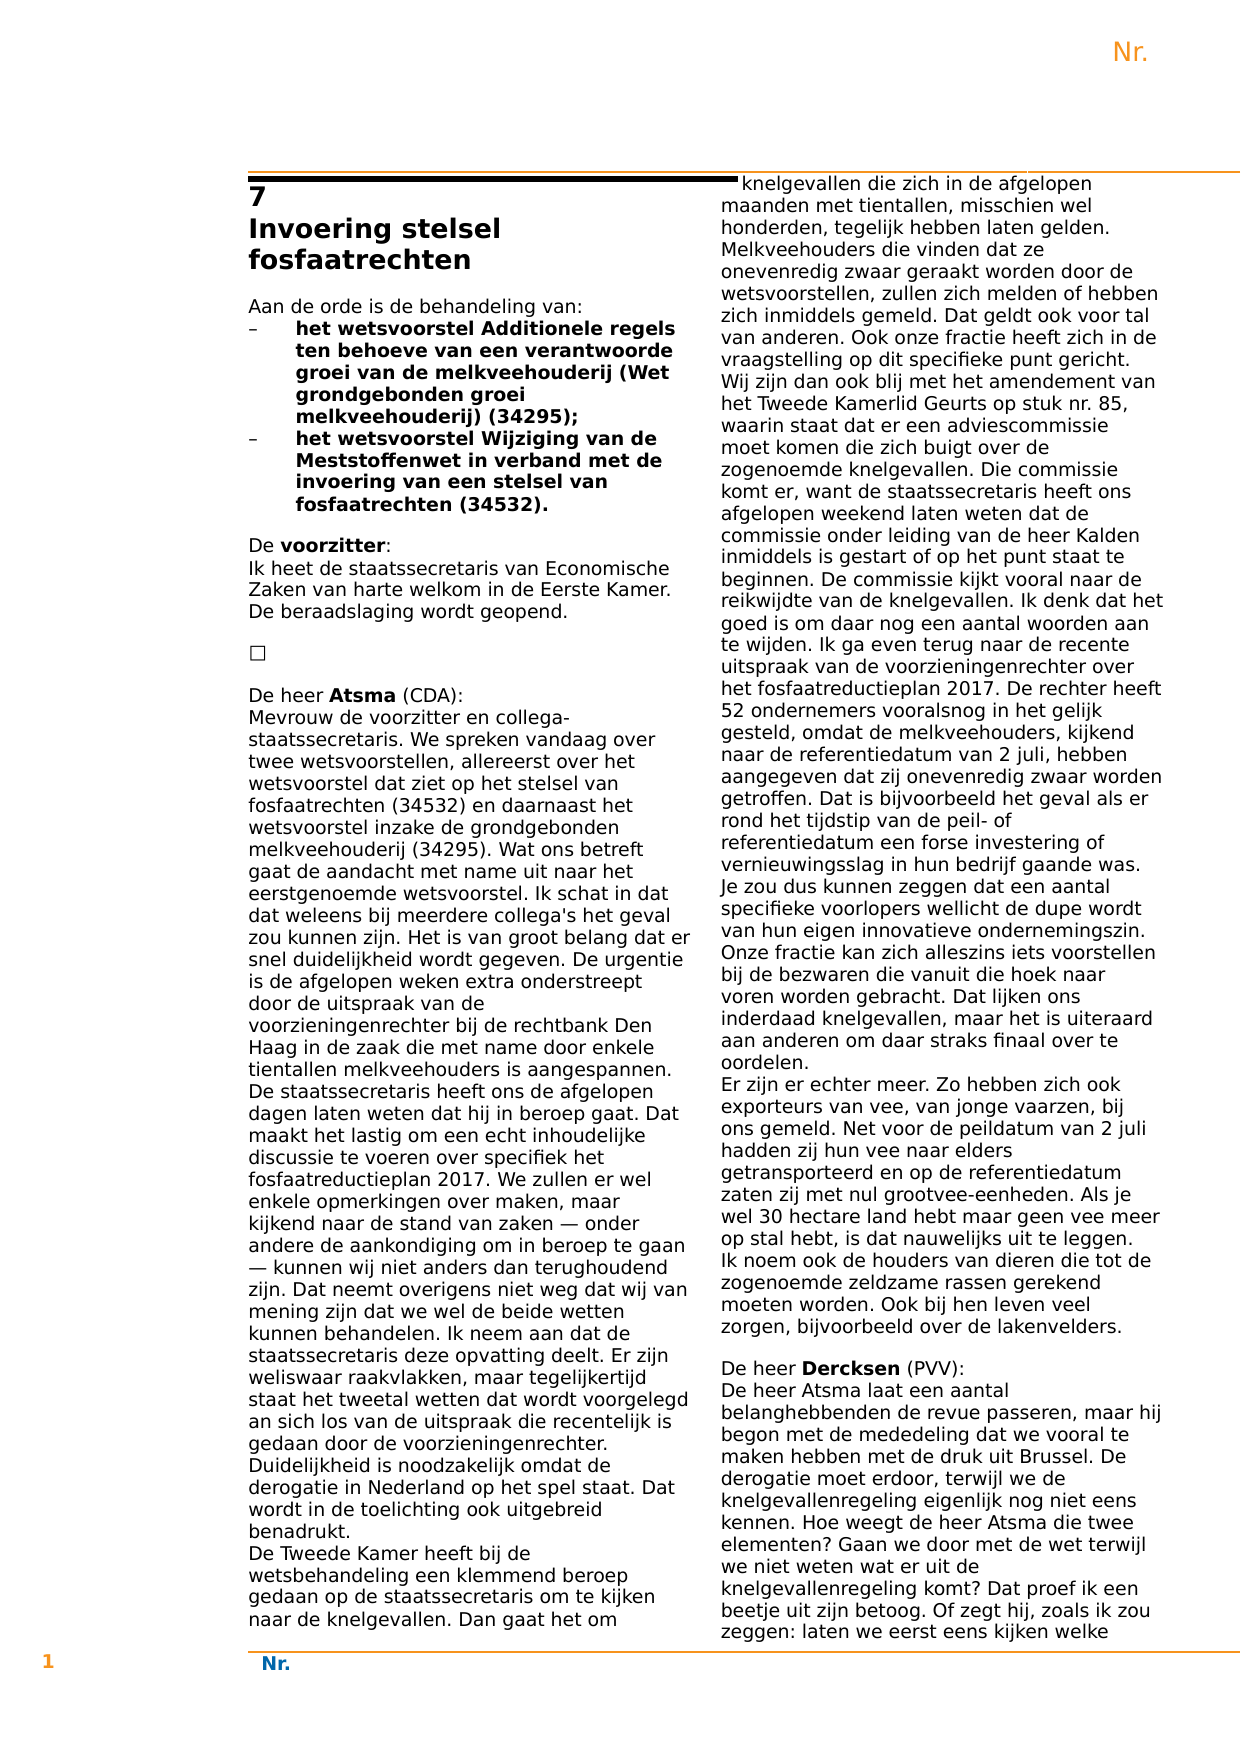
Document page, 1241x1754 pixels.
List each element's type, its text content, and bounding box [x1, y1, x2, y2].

text De heer Atsma (CDA): [248, 685, 691, 707]
list het wetsvoorstel Additionele regels ten behoeve van een verantwoorde groei van de melkveehouderij (Wet grondgebonden groei melkveehouderij) (34295); [248, 318, 691, 427]
text knelgevallen die zich in de afgelopen maanden met tientallen, misschien wel honderden, tegelijk hebben laten gelden. Melkveehouders die vinden dat ze onevenredig zwaar geraakt worden door de wetsvoorstellen, zullen zich melden of hebben zich inmiddels gemeld. Dat geldt ook voor tal van anderen. Ook onze fractie heeft zich in de vraagstelling op dit specifieke punt gericht. [721, 173, 1163, 371]
text De voorzitter: [248, 535, 691, 557]
text Mevrouw de voorzitter en collega-staatssecretaris. We spreken vandaag over twee wetsvoorstellen, allereerst over het wetsvoorstel dat ziet op het stelsel van fosfaatrechten (34532) en daarnaast het wetsvoorstel inzake de grondgebonden melkveehouderij (34295). Wat ons betreft gaat de aandacht met name uit naar het eerstgenoemde wetsvoorstel. Ik schat in dat dat weleens bij meerdere collega's het geval zou kunnen zijn. Het is van groot belang dat er snel duidelijkheid wordt gegeven. De urgentie is de afgelopen weken extra onderstreept door de uitspraak van de voorzieningenrechter bij de rechtbank Den Haag in de zaak die met name door enkele tientallen melkveehouders is aangespannen. De staatssecretaris heeft ons de afgelopen dagen laten weten dat hij in beroep gaat. Dat maakt het lastig om een echt inhoudelijke discussie te voeren over specifiek het fosfaatreductieplan 2017. We zullen er wel enkele opmerkingen over maken, maar kijkend naar de stand van zaken — onder andere de aankondiging om in beroep te gaan — kunnen wij niet anders dan terughoudend zijn. Dat neemt overigens niet weg dat wij van mening zijn dat we wel de beide wetten kunnen behandelen. Ik neem aan dat de staatssecretaris deze opvatting deelt. Er zijn weliswaar raakvlakken, maar tegelijkertijd staat het tweetal wetten dat wordt voorgelegd an sich los van de uitspraak die recentelijk is gedaan door de voorzieningenrechter. Duidelijkheid is noodzakelijk omdat de derogatie in Nederland op het spel staat. Dat wordt in de toelichting ook uitgebreid benadrukt. [248, 707, 691, 1542]
text Ik heet de staatssecretaris van Economische Zaken van harte welkom in de Eerste Kamer. [248, 557, 691, 601]
title 7 Invoering stelsel fosfaatrechten [248, 182, 691, 276]
text ⬜ [248, 643, 691, 665]
text Er zijn er echter meer. Zo hebben zich ook exporteurs van vee, van jonge vaarzen, bij ons gemeld. Net voor de peildatum van 2 juli hadden zij hun vee naar elders getransporteerd en op de referentiedatum zaten zij met nul grootvee-eenheden. Als je wel 30 hectare land hebt maar geen vee meer op stal hebt, is dat nauwelijks uit te leggen. [721, 1074, 1163, 1250]
text De heer Atsma laat een aantal belanghebbenden de revue passeren, maar hij begon met de mededeling dat we vooral te maken hebben met de druk uit Brussel. De derogatie moet erdoor, terwijl we de knelgevallenregeling eigenlijk nog niet eens kennen. Hoe weegt de heer Atsma die twee elementen? Gaan we door met de wet terwijl we niet weten wat er uit de knelgevallenregeling komt? Dat proef ik een beetje uit zijn betoog. Of zegt hij, zoals ik zou zeggen: laten we eerst eens kijken welke [721, 1380, 1163, 1643]
text De heer Dercksen (PVV): [721, 1358, 1163, 1380]
text De beraadslaging wordt geopend. [248, 601, 691, 623]
text Wij zijn dan ook blij met het amendement van het Tweede Kamerlid Geurts op stuk nr. 85, waarin staat dat er een adviescommissie moet komen die zich buigt over de zogenoemde knelgevallen. Die commissie komt er, want de staatssecretaris heeft ons afgelopen weekend laten weten dat de commissie onder leiding van de heer Kalden inmiddels is gestart of op het punt staat te beginnen. De commissie kijkt vooral naar de reikwijdte van de knelgevallen. Ik denk dat het goed is om daar nog een aantal woorden aan te wijden. Ik ga even terug naar de recente uitspraak van de voorzieningenrechter over het fosfaatreductieplan 2017. De rechter heeft 52 ondernemers vooralsnog in het gelijk gesteld, omdat de melkveehouders, kijkend naar de referentiedatum van 2 juli, hebben aangegeven dat zij onevenredig zwaar worden getroffen. Dat is bijvoorbeeld het geval als er rond het tijdstip van de peil- of referentiedatum een forse investering of vernieuwingsslag in hun bedrijf gaande was. Je zou dus kunnen zeggen dat een aantal specifieke voorlopers wellicht de dupe wordt van hun eigen innovatieve ondernemingszin. Onze fractie kan zich alleszins iets voorstellen bij de bezwaren die vanuit die hoek naar voren worden gebracht. Dat lijken ons inderdaad knelgevallen, maar het is uiteraard aan anderen om daar straks finaal over te oordelen. [721, 371, 1163, 1074]
text Aan de orde is de behandeling van: [248, 296, 691, 318]
text De Tweede Kamer heeft bij de wetsbehandeling een klemmend beroep gedaan op de staatssecretaris om te kijken naar de knelgevallen. Dan gaat het om [248, 1542, 691, 1630]
list het wetsvoorstel Wijziging van de Meststoffenwet in verband met de invoering van een stelsel van fosfaatrechten (34532). [248, 427, 691, 515]
text Ik noem ook de houders van dieren die tot de zogenoemde zeldzame rassen gerekend moeten worden. Ook bij hen leven veel zorgen, bijvoorbeeld over de lakenvelders. [721, 1250, 1163, 1338]
